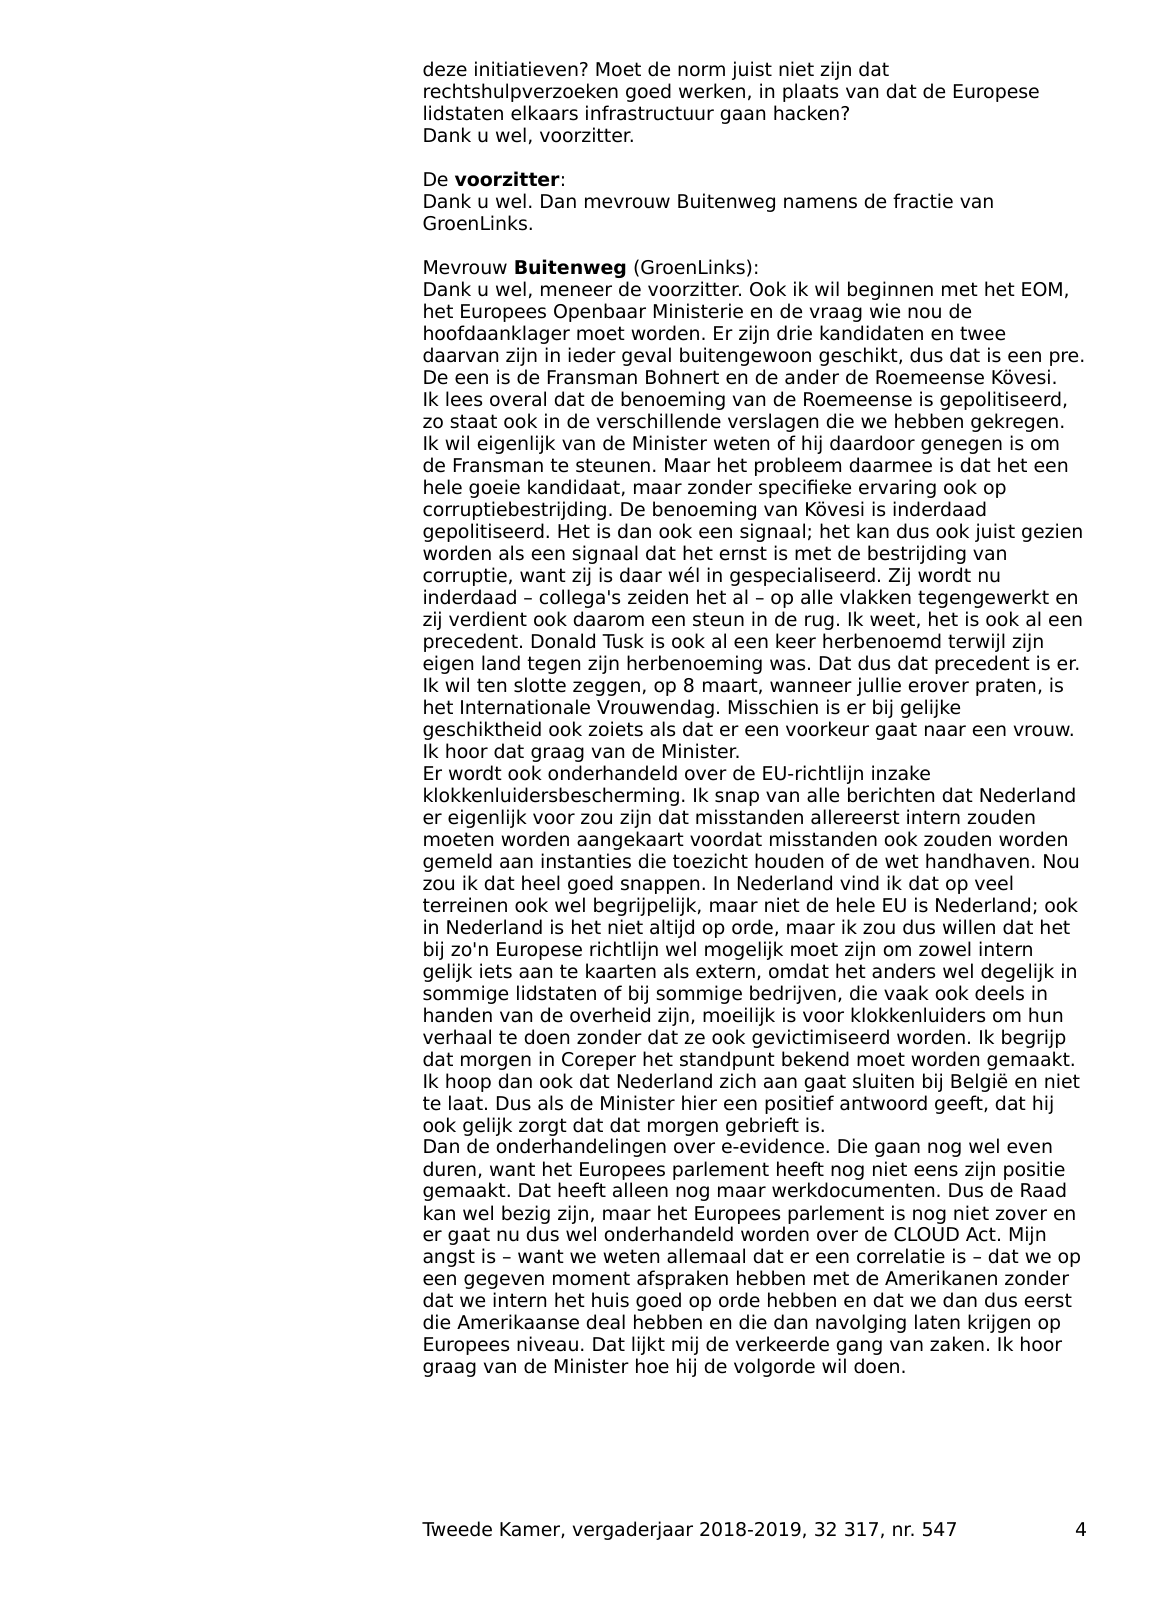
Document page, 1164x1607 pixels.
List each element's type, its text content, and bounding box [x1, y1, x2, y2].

text Dank u wel, voorzitter. [422, 125, 1087, 147]
text De voorzitter: [422, 169, 1087, 191]
text Dank u wel, meneer de voorzitter. Ook ik wil beginnen met het EOM, het Europees Openbaar Ministerie en de vraag wie nou de hoofdaanklager moet worden. Er zijn drie kandidaten en twee daarvan zijn in ieder geval buitengewoon geschikt, dus dat is een pre. De een is de Fransman Bohnert en de ander de Roemeense Kövesi. [422, 279, 1087, 389]
text Dan de onderhandelingen over e-evidence. Die gaan nog wel even duren, want het Europees parlement heeft nog niet eens zijn positie gemaakt. Dat heeft alleen nog maar werkdocumenten. Dus de Raad kan wel bezig zijn, maar het Europees parlement is nog niet zover en er gaat nu dus wel onderhandeld worden over de CLOUD Act. Mijn angst is – want we weten allemaal dat er een correlatie is – dat we op een gegeven moment afspraken hebben met de Amerikanen zonder dat we intern het huis goed op orde hebben en dat we dan dus eerst die Amerikaanse deal hebben en die dan navolging laten krijgen op Europees niveau. Dat lijkt mij de verkeerde gang van zaken. Ik hoor graag van de Minister hoe hij de volgorde wil doen. [422, 1136, 1087, 1378]
text Dank u wel. Dan mevrouw Buitenweg namens de fractie van GroenLinks. [422, 191, 1087, 235]
text Ik wil ten slotte zeggen, op 8 maart, wanneer jullie erover praten, is het Internationale Vrouwendag. Misschien is er bij gelijke geschiktheid ook zoiets als dat er een voorkeur gaat naar een vrouw. Ik hoor dat graag van de Minister. [422, 675, 1087, 763]
text Er wordt ook onderhandeld over de EU-richtlijn inzake klokkenluidersbescherming. Ik snap van alle berichten dat Nederland er eigenlijk voor zou zijn dat misstanden allereerst intern zouden moeten worden aangekaart voordat misstanden ook zouden worden gemeld aan instanties die toezicht houden of de wet handhaven. Nou zou ik dat heel goed snappen. In Nederland vind ik dat op veel terreinen ook wel begrijpelijk, maar niet de hele EU is Nederland; ook in Nederland is het niet altijd op orde, maar ik zou dus willen dat het bij zo'n Europese richtlijn wel mogelijk moet zijn om zowel intern gelijk iets aan te kaarten als extern, omdat het anders wel degelijk in sommige lidstaten of bij sommige bedrijven, die vaak ook deels in handen van de overheid zijn, moeilijk is voor klokkenluiders om hun verhaal te doen zonder dat ze ook gevictimiseerd worden. Ik begrijp dat morgen in Coreper het standpunt bekend moet worden gemaakt. Ik hoop dan ook dat Nederland zich aan gaat sluiten bij België en niet te laat. Dus als de Minister hier een positief antwoord geeft, dat hij ook gelijk zorgt dat dat morgen gebrieft is. [422, 763, 1087, 1136]
text deze initiatieven? Moet de norm juist niet zijn dat rechtshulpverzoeken goed werken, in plaats van dat de Europese lidstaten elkaars infrastructuur gaan hacken? [422, 59, 1087, 125]
text Ik lees overal dat de benoeming van de Roemeense is gepolitiseerd, zo staat ook in de verschillende verslagen die we hebben gekregen. Ik wil eigenlijk van de Minister weten of hij daardoor genegen is om de Fransman te steunen. Maar het probleem daarmee is dat het een hele goeie kandidaat, maar zonder specifieke ervaring ook op corruptiebestrijding. De benoeming van Kövesi is inderdaad gepolitiseerd. Het is dan ook een signaal; het kan dus ook juist gezien worden als een signaal dat het ernst is met de bestrijding van corruptie, want zij is daar wél in gespecialiseerd. Zij wordt nu inderdaad – collega's zeiden het al – op alle vlakken tegengewerkt en zij verdient ook daarom een steun in de rug. Ik weet, het is ook al een precedent. Donald Tusk is ook al een keer herbenoemd terwijl zijn eigen land tegen zijn herbenoeming was. Dat dus dat precedent is er. [422, 389, 1087, 675]
text Mevrouw Buitenweg (GroenLinks): [422, 257, 1087, 279]
